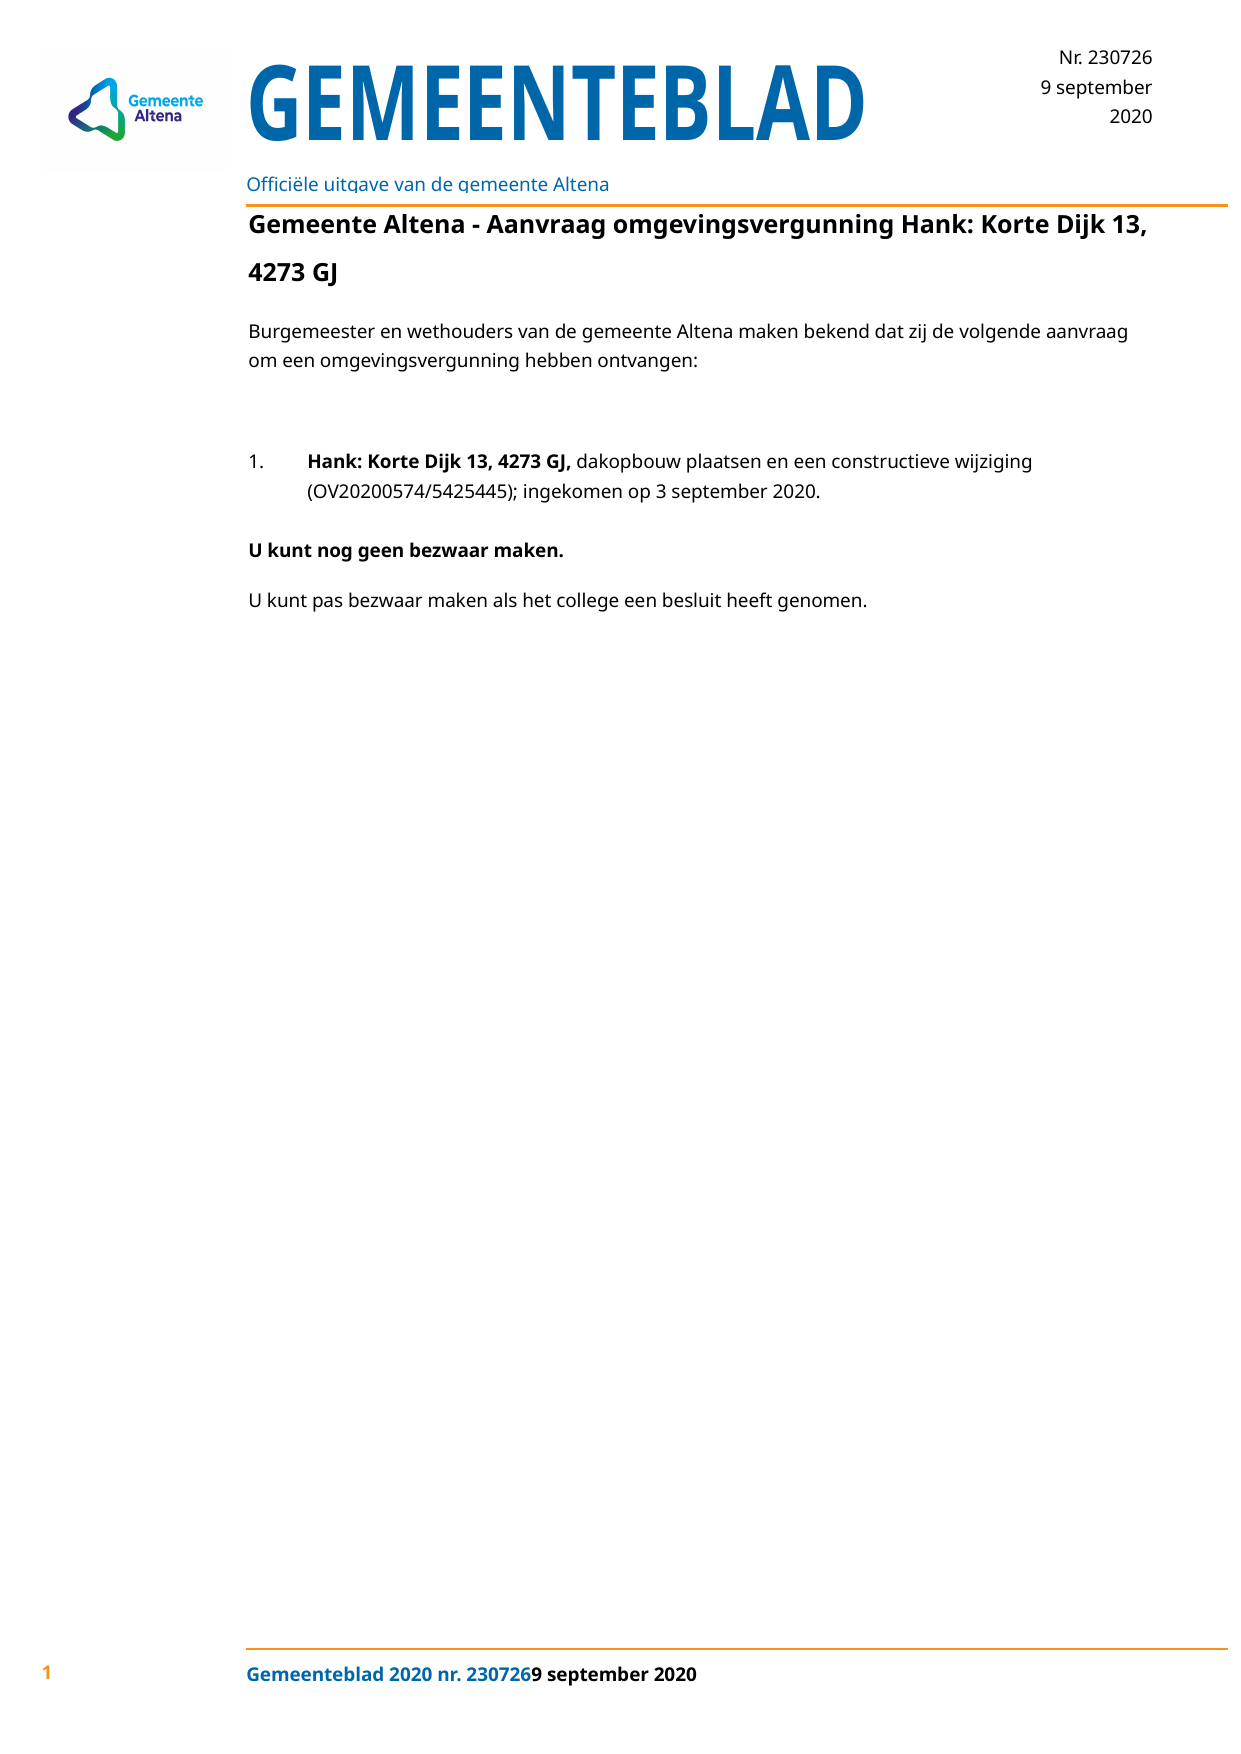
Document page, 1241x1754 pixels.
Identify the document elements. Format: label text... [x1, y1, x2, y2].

text Gemeente Altena - Aanvraag omgevingsvergunning Hank: Korte Dijk 13, 4273 GJ [248, 207, 1152, 288]
text U kunt nog geen bezwaar maken. [248, 537, 1152, 563]
list Hank: Korte Dijk 13, 4273 GJ, dakopbouw plaatsen en een constructieve wijziging (OV20200574/5425445); ingekomen op 3 september 2020. [248, 448, 1152, 504]
picture [41, 47, 231, 172]
text U kunt pas bezwaar maken als het college een besluit heeft genomen. [248, 587, 1152, 613]
text Burgemeester en wethouders van de gemeente Altena maken bekend dat zij de volgende aanvraag om een omgevingsvergunning hebben ontvangen: [248, 318, 1152, 373]
